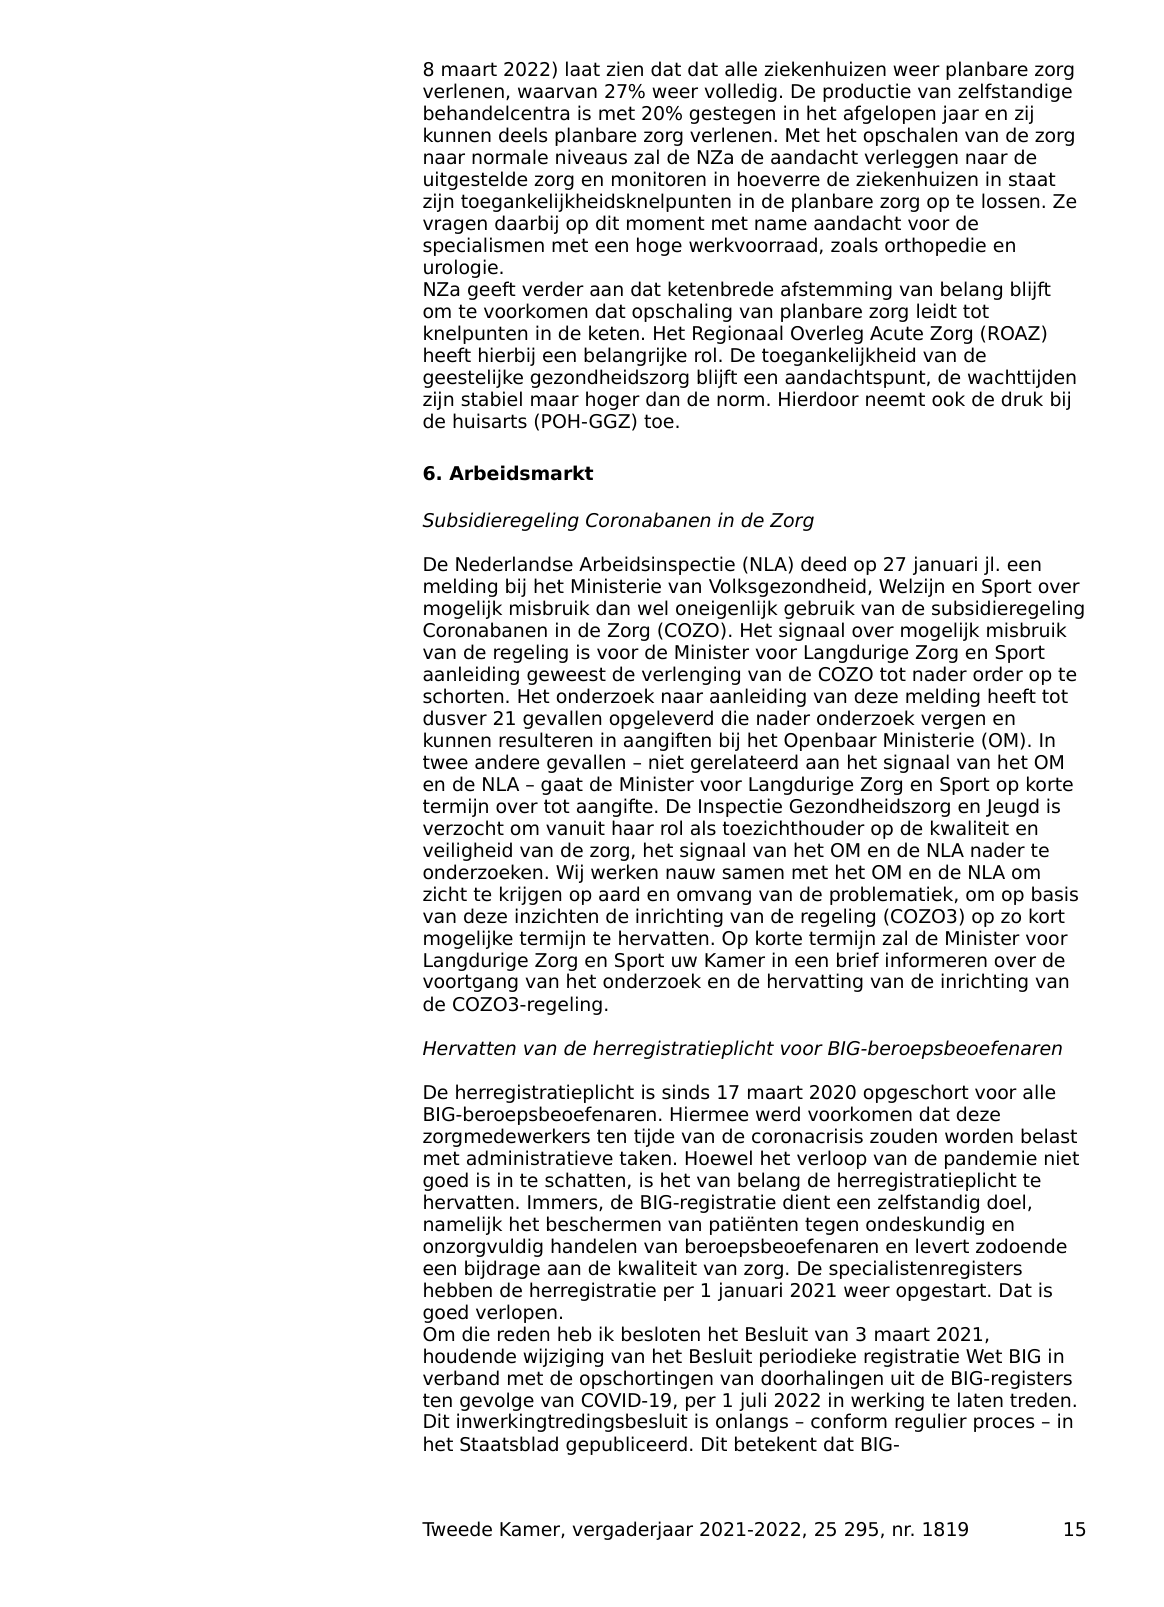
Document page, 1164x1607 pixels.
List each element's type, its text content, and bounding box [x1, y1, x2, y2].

subtitle Subsidieregeling Coronabanen in de Zorg [422, 510, 1087, 532]
text De herregistratieplicht is sinds 17 maart 2020 opgeschort voor alle BIG-beroepsbeoefenaren. Hiermee werd voorkomen dat deze zorgmedewerkers ten tijde van de coronacrisis zouden worden belast met administratieve taken. Hoewel het verloop van de pandemie niet goed is in te schatten, is het van belang de herregistratieplicht te hervatten. Immers, de BIG-registratie dient een zelfstandig doel, namelijk het beschermen van patiënten tegen ondeskundig en onzorgvuldig handelen van beroepsbeoefenaren en levert zodoende een bijdrage aan de kwaliteit van zorg. De specialistenregisters hebben de herregistratie per 1 januari 2021 weer opgestart. Dat is goed verlopen. [422, 1082, 1087, 1323]
subtitle 6. Arbeidsmarkt [422, 463, 1087, 485]
text 8 maart 2022) laat zien dat dat alle ziekenhuizen weer planbare zorg verlenen, waarvan 27% weer volledig. De productie van zelfstandige behandelcentra is met 20% gestegen in het afgelopen jaar en zij kunnen deels planbare zorg verlenen. Met het opschalen van de zorg naar normale niveaus zal de NZa de aandacht verleggen naar de uitgestelde zorg en monitoren in hoeverre de ziekenhuizen in staat zijn toegankelijkheidsknelpunten in de planbare zorg op te lossen. Ze vragen daarbij op dit moment met name aandacht voor de specialismen met een hoge werkvoorraad, zoals orthopedie en urologie. [422, 59, 1087, 279]
text Om die reden heb ik besloten het Besluit van 3 maart 2021, houdende wijziging van het Besluit periodieke registratie Wet BIG in verband met de opschortingen van doorhalingen uit de BIG-registers ten gevolge van COVID-19, per 1 juli 2022 in werking te laten treden. Dit inwerkingtredingsbesluit is onlangs – conform regulier proces – in het Staatsblad gepubliceerd. Dit betekent dat BIG- [422, 1323, 1087, 1455]
subtitle Hervatten van de herregistratieplicht voor BIG-beroepsbeoefenaren [422, 1038, 1087, 1059]
text NZa geeft verder aan dat ketenbrede afstemming van belang blijft om te voorkomen dat opschaling van planbare zorg leidt tot knelpunten in de keten. Het Regionaal Overleg Acute Zorg (ROAZ) heeft hierbij een belangrijke rol. De toegankelijkheid van de geestelijke gezondheidszorg blijft een aandachtspunt, de wachttijden zijn stabiel maar hoger dan de norm. Hierdoor neemt ook de druk bij de huisarts (POH-GGZ) toe. [422, 279, 1087, 433]
text De Nederlandse Arbeidsinspectie (NLA) deed op 27 januari jl. een melding bij het Ministerie van Volksgezondheid, Welzijn en Sport over mogelijk misbruik dan wel oneigenlijk gebruik van de subsidieregeling Coronabanen in de Zorg (COZO). Het signaal over mogelijk misbruik van de regeling is voor de Minister voor Langdurige Zorg en Sport aanleiding geweest de verlenging van de COZO tot nader order op te schorten. Het onderzoek naar aanleiding van deze melding heeft tot dusver 21 gevallen opgeleverd die nader onderzoek vergen en kunnen resulteren in aangiften bij het Openbaar Ministerie (OM). In twee andere gevallen – niet gerelateerd aan het signaal van het OM en de NLA – gaat de Minister voor Langdurige Zorg en Sport op korte termijn over tot aangifte. De Inspectie Gezondheidszorg en Jeugd is verzocht om vanuit haar rol als toezichthouder op de kwaliteit en veiligheid van de zorg, het signaal van het OM en de NLA nader te onderzoeken. Wij werken nauw samen met het OM en de NLA om zicht te krijgen op aard en omvang van de problematiek, om op basis van deze inzichten de inrichting van de regeling (COZO3) op zo kort mogelijke termijn te hervatten. Op korte termijn zal de Minister voor Langdurige Zorg en Sport uw Kamer in een brief informeren over de voortgang van het onderzoek en de hervatting van de inrichting van de COZO3-regeling. [422, 554, 1087, 1015]
